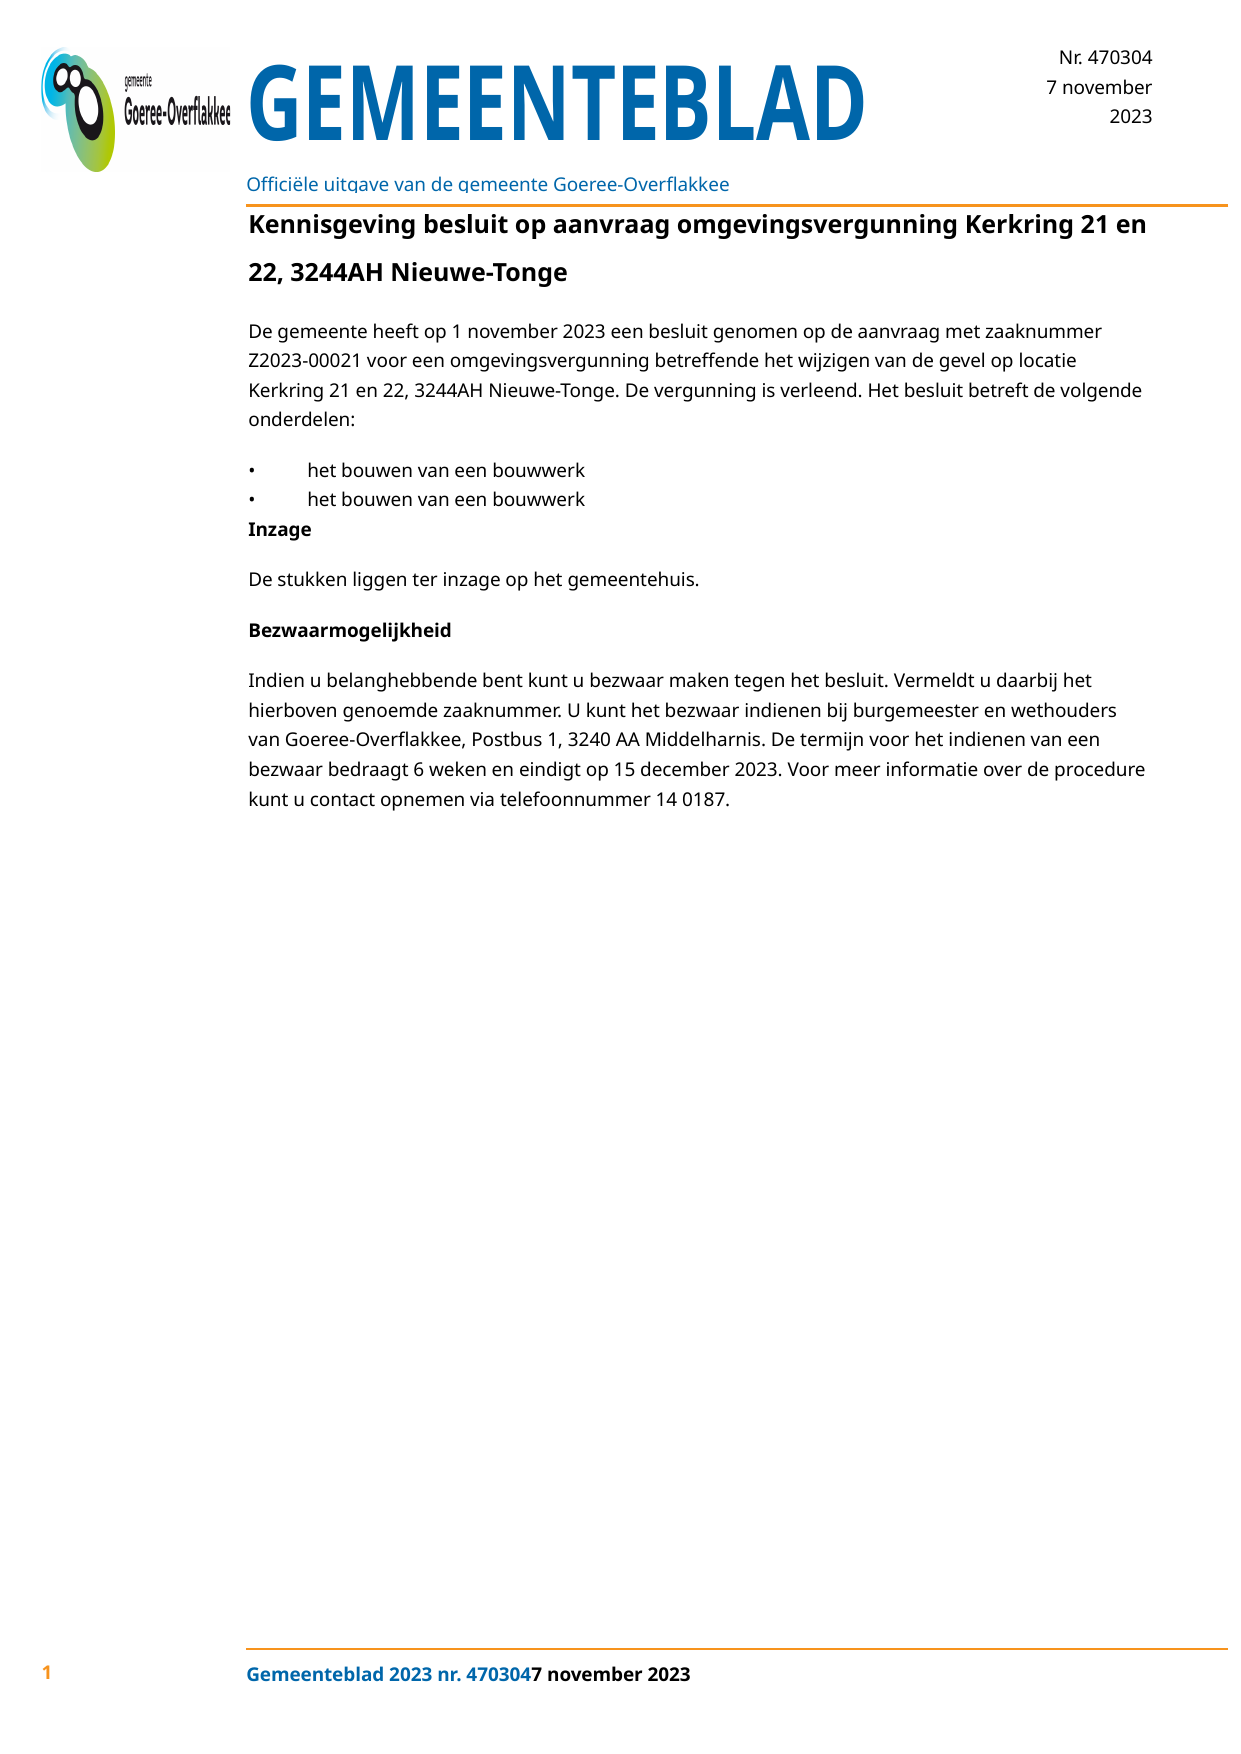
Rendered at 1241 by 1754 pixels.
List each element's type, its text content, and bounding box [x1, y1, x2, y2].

list het bouwen van een bouwwerk [248, 457, 1152, 483]
text Indien u belanghebbende bent kunt u bezwaar maken tegen het besluit. Vermeldt u daarbij het hierboven genoemde zaaknummer. U kunt het bezwaar indienen bij burgemeester en wethouders van Goeree-Overflakkee, Postbus 1, 3240 AA Middelharnis. De termijn voor het indienen van een bezwaar bedraagt 6 weken en eindigt op 15 december 2023. Voor meer informatie over de procedure kunt u contact opnemen via telefoonnummer 14 0187. [248, 667, 1152, 812]
text Inzage [248, 516, 1152, 542]
list het bouwen van een bouwwerk [248, 487, 1152, 512]
text Bezwaarmogelijkheid [248, 617, 1152, 643]
text De gemeente heeft op 1 november 2023 een besluit genomen op de aanvraag met zaaknummer Z2023-00021 voor een omgevingsvergunning betreffende het wijzigen van de gevel op locatie Kerkring 21 en 22, 3244AH Nieuwe-Tonge. De vergunning is verleend. Het besluit betreft de volgende onderdelen: [248, 318, 1152, 432]
picture [41, 47, 231, 172]
text Kennisgeving besluit op aanvraag omgevingsvergunning Kerkring 21 en 22, 3244AH Nieuwe-Tonge [248, 207, 1152, 288]
text De stukken liggen ter inzage op het gemeentehuis. [248, 567, 1152, 592]
